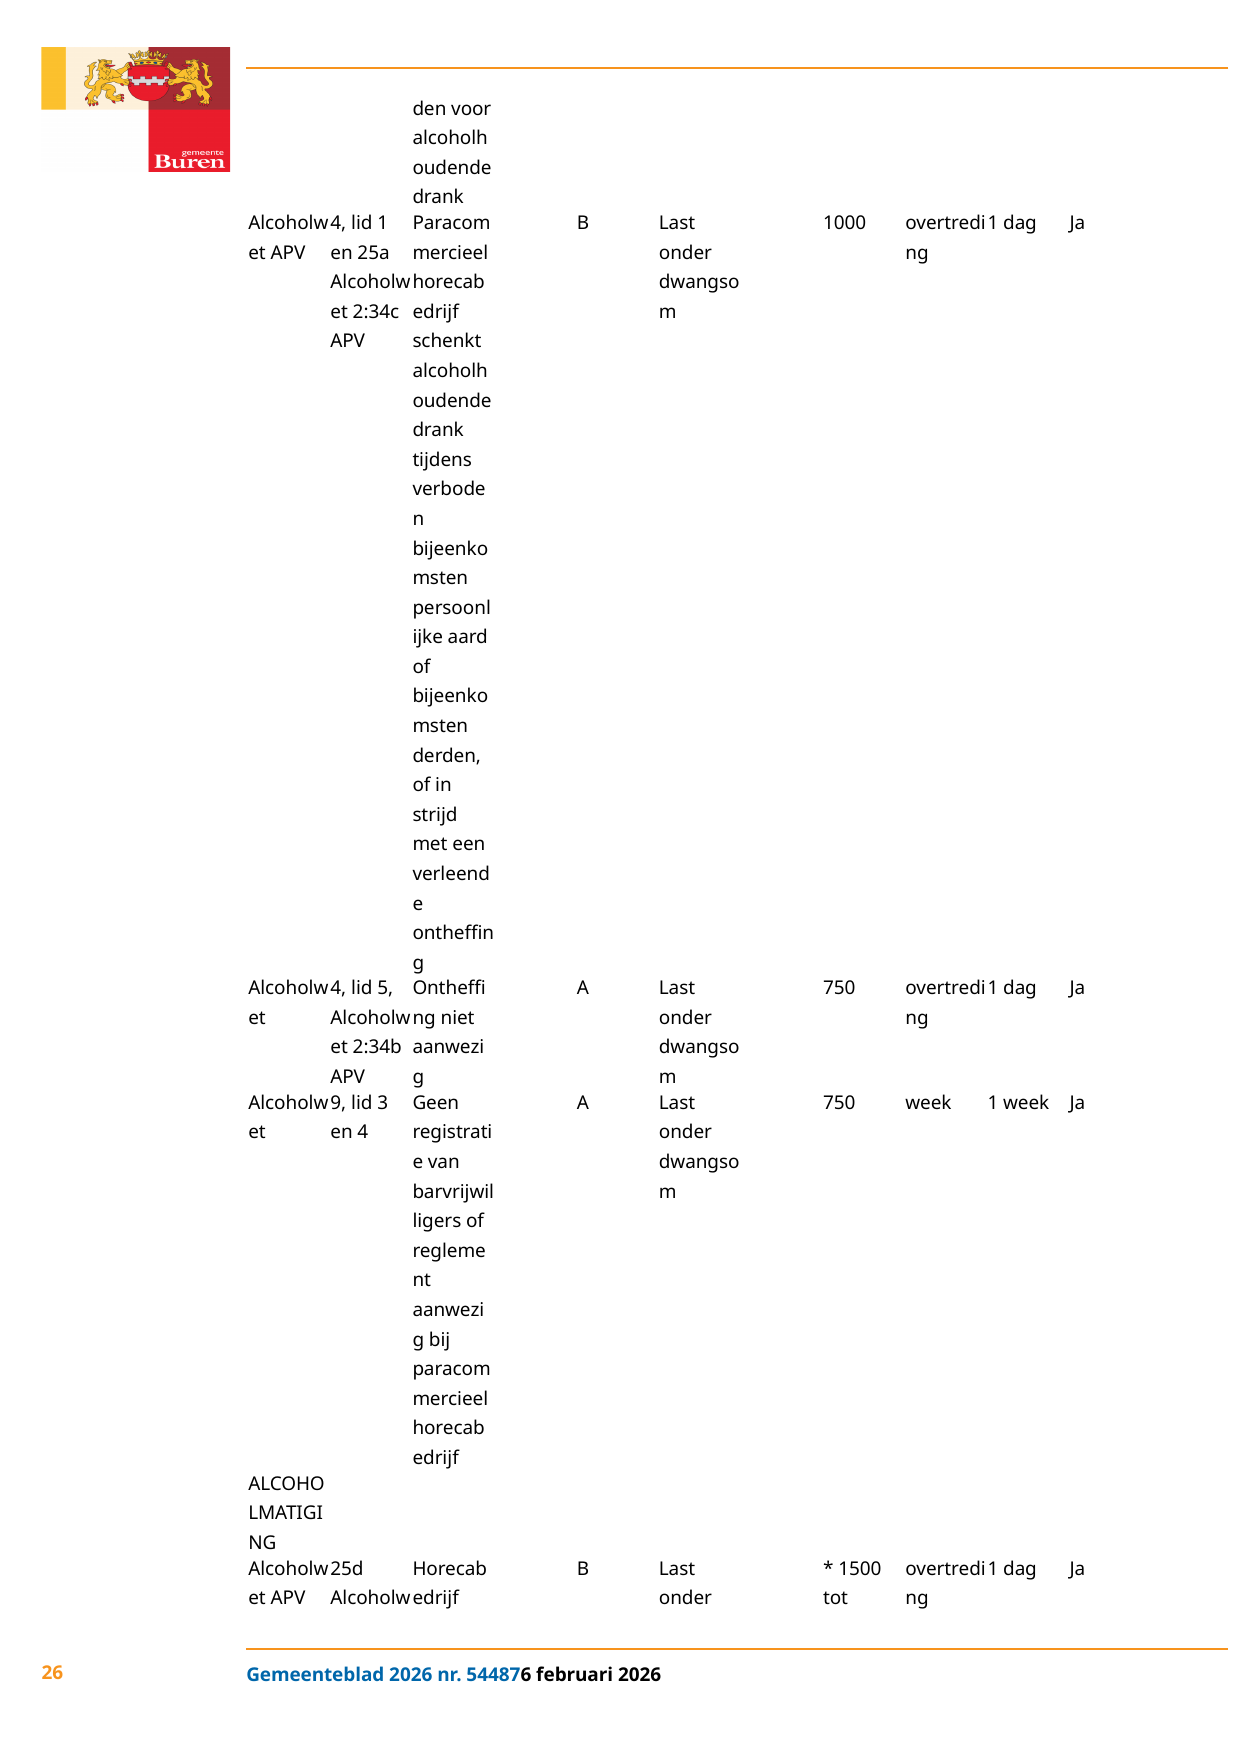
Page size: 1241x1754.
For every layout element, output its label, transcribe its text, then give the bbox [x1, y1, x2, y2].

table_cell 750 [823, 975, 905, 1089]
table_cell [987, 95, 1069, 209]
table_cell 4, lid 1 en 25a Alcoholwet 2:34c APV [330, 209, 412, 974]
table_cell Ja [1069, 209, 1152, 974]
table_cell Alcoholwet [248, 1089, 330, 1470]
table_cell Last onder dwangsom [659, 209, 741, 974]
table_cell 1 dag [987, 209, 1069, 974]
table_cell [741, 1089, 823, 1470]
table_cell Ja [1069, 975, 1152, 1089]
table_cell ALCOHOLMATIGING [248, 1470, 330, 1555]
table_cell [659, 1470, 741, 1555]
table_cell Ontheffing niet aanwezig [412, 975, 494, 1089]
table_cell [1069, 1470, 1152, 1555]
table_cell 9, lid 3 en 4 [330, 1089, 412, 1470]
table_cell Paracommercieel horecabedrijf schenkt alcoholhoudende drank tijdens verboden bijeenkomsten persoonlijke aard of bijeenkomsten derden, of in strijd met een verleende ontheffing [412, 209, 494, 974]
table_cell [494, 209, 577, 974]
table_cell Ja [1069, 1555, 1152, 1610]
table_cell overtreding [905, 209, 987, 974]
table_cell [330, 95, 412, 209]
table_cell den voor alcoholhoudende drank [412, 95, 494, 209]
table_cell Geen registratie van barvrijwilligers of reglement aanwezig bij paracommercieel horecabedrijf [412, 1089, 494, 1470]
table_cell [330, 1470, 412, 1555]
table_cell 750 [823, 1089, 905, 1470]
table_cell [823, 1470, 905, 1555]
table_cell [741, 1470, 823, 1555]
table_cell [741, 95, 823, 209]
table_cell week [905, 1089, 987, 1470]
table_cell 25d Alcoholw [330, 1555, 412, 1610]
table_cell B [577, 209, 659, 974]
table_cell [577, 1470, 659, 1555]
table_cell Alcoholwet [248, 975, 330, 1089]
picture [41, 47, 231, 172]
table_cell Ja [1069, 1089, 1152, 1470]
table_cell 1 week [987, 1089, 1069, 1470]
table_cell [905, 95, 987, 209]
table_cell overtreding [905, 1555, 987, 1610]
table_cell * 1500 tot [823, 1555, 905, 1610]
table_cell B [577, 1555, 659, 1610]
table_cell [494, 1555, 577, 1610]
table_cell [905, 1470, 987, 1555]
table_cell A [577, 1089, 659, 1470]
table_cell 1 dag [987, 975, 1069, 1089]
table_cell Last onder [659, 1555, 741, 1610]
table_cell Horecabedrijf [412, 1555, 494, 1610]
table_cell [494, 975, 577, 1089]
table_cell 1 dag [987, 1555, 1069, 1610]
table_cell [741, 1555, 823, 1610]
table_cell [494, 95, 577, 209]
table_cell [823, 95, 905, 209]
table_cell Last onder dwangsom [659, 975, 741, 1089]
table_cell [741, 975, 823, 1089]
table_cell A [577, 975, 659, 1089]
table_cell [494, 1089, 577, 1470]
table_cell [577, 95, 659, 209]
table_cell Alcoholwet APV [248, 1555, 330, 1610]
table_cell [659, 95, 741, 209]
table_cell [741, 209, 823, 974]
table_cell overtreding [905, 975, 987, 1089]
table_cell [1069, 95, 1152, 209]
table_cell Alcoholwet APV [248, 209, 330, 974]
table_cell 4, lid 5, Alcoholwet 2:34b APV [330, 975, 412, 1089]
table_cell 1000 [823, 209, 905, 974]
table_cell [248, 95, 330, 209]
table_cell [412, 1470, 494, 1555]
table_cell Last onder dwangsom [659, 1089, 741, 1470]
table_cell [987, 1470, 1069, 1555]
table_cell [494, 1470, 577, 1555]
